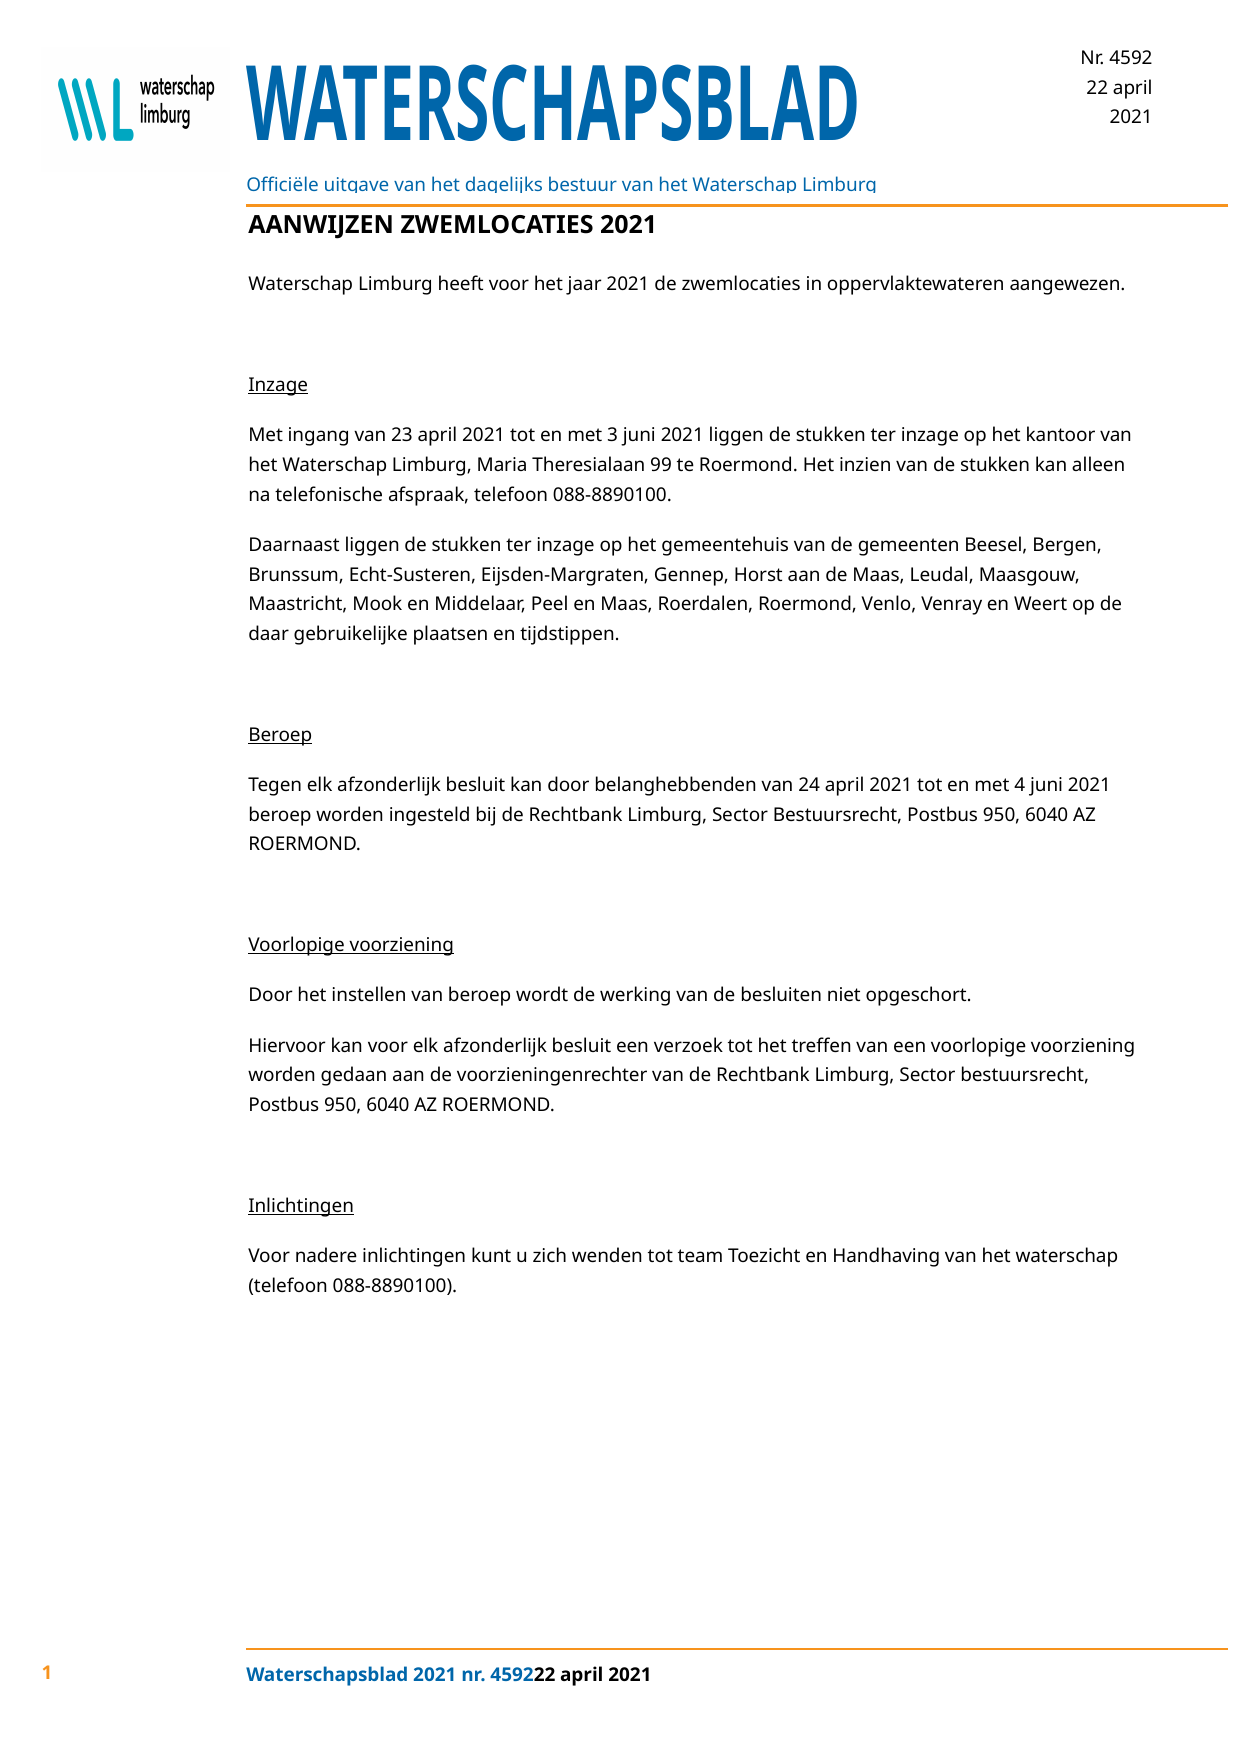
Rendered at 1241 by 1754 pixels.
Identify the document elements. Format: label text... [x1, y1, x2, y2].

text AANWIJZEN ZWEMLOCATIES 2021 [248, 207, 1152, 241]
text Beroep [248, 721, 1152, 746]
picture [41, 47, 231, 172]
text Waterschap Limburg heeft voor het jaar 2021 de zwemlocaties in oppervlaktewateren aangewezen. [248, 270, 1152, 296]
text Door het instellen van beroep wordt de werking van de besluiten niet opgeschort. [248, 982, 1152, 1007]
text Voor nadere inlichtingen kunt u zich wenden tot team Toezicht en Handhaving van het waterschap (telefoon 088-8890100). [248, 1242, 1152, 1298]
text Hiervoor kan voor elk afzonderlijk besluit een verzoek tot het treffen van een voorlopige voorziening worden gedaan aan de voorzieningenrechter van de Rechtbank Limburg, Sector bestuursrecht, Postbus 950, 6040 AZ ROERMOND. [248, 1032, 1152, 1117]
text Tegen elk afzonderlijk besluit kan door belanghebbenden van 24 april 2021 tot en met 4 juni 2021 beroep worden ingesteld bij de Rechtbank Limburg, Sector Bestuursrecht, Postbus 950, 6040 AZ ROERMOND. [248, 771, 1152, 856]
text Inzage [248, 371, 1152, 397]
text Voorlopige voorziening [248, 931, 1152, 957]
text Daarnaast liggen de stukken ter inzage op het ge­meentehuis van de gemeenten Beesel, Bergen, Brunssum, Echt-Susteren, Eijsden-Margraten, Gennep, Horst aan de Maas, Leudal, Maasgouw, Maastricht, Mook en Middelaar, Peel en Maas, Roerdalen, Roermond, Venlo, Venray en Weert op de daar gebruikelijke plaatsen en tijdstippen. [248, 531, 1152, 646]
text Met ingang van 23 april 2021 tot en met 3 juni 2021 liggen de stukken ter inzage op het kantoor van het Waterschap Limburg, Maria Theresialaan 99 te Roermond. Het inzien van de stukken kan alleen na telefonische afspraak, telefoon 088-8890100. [248, 422, 1152, 506]
text Inlichtingen [248, 1192, 1152, 1218]
